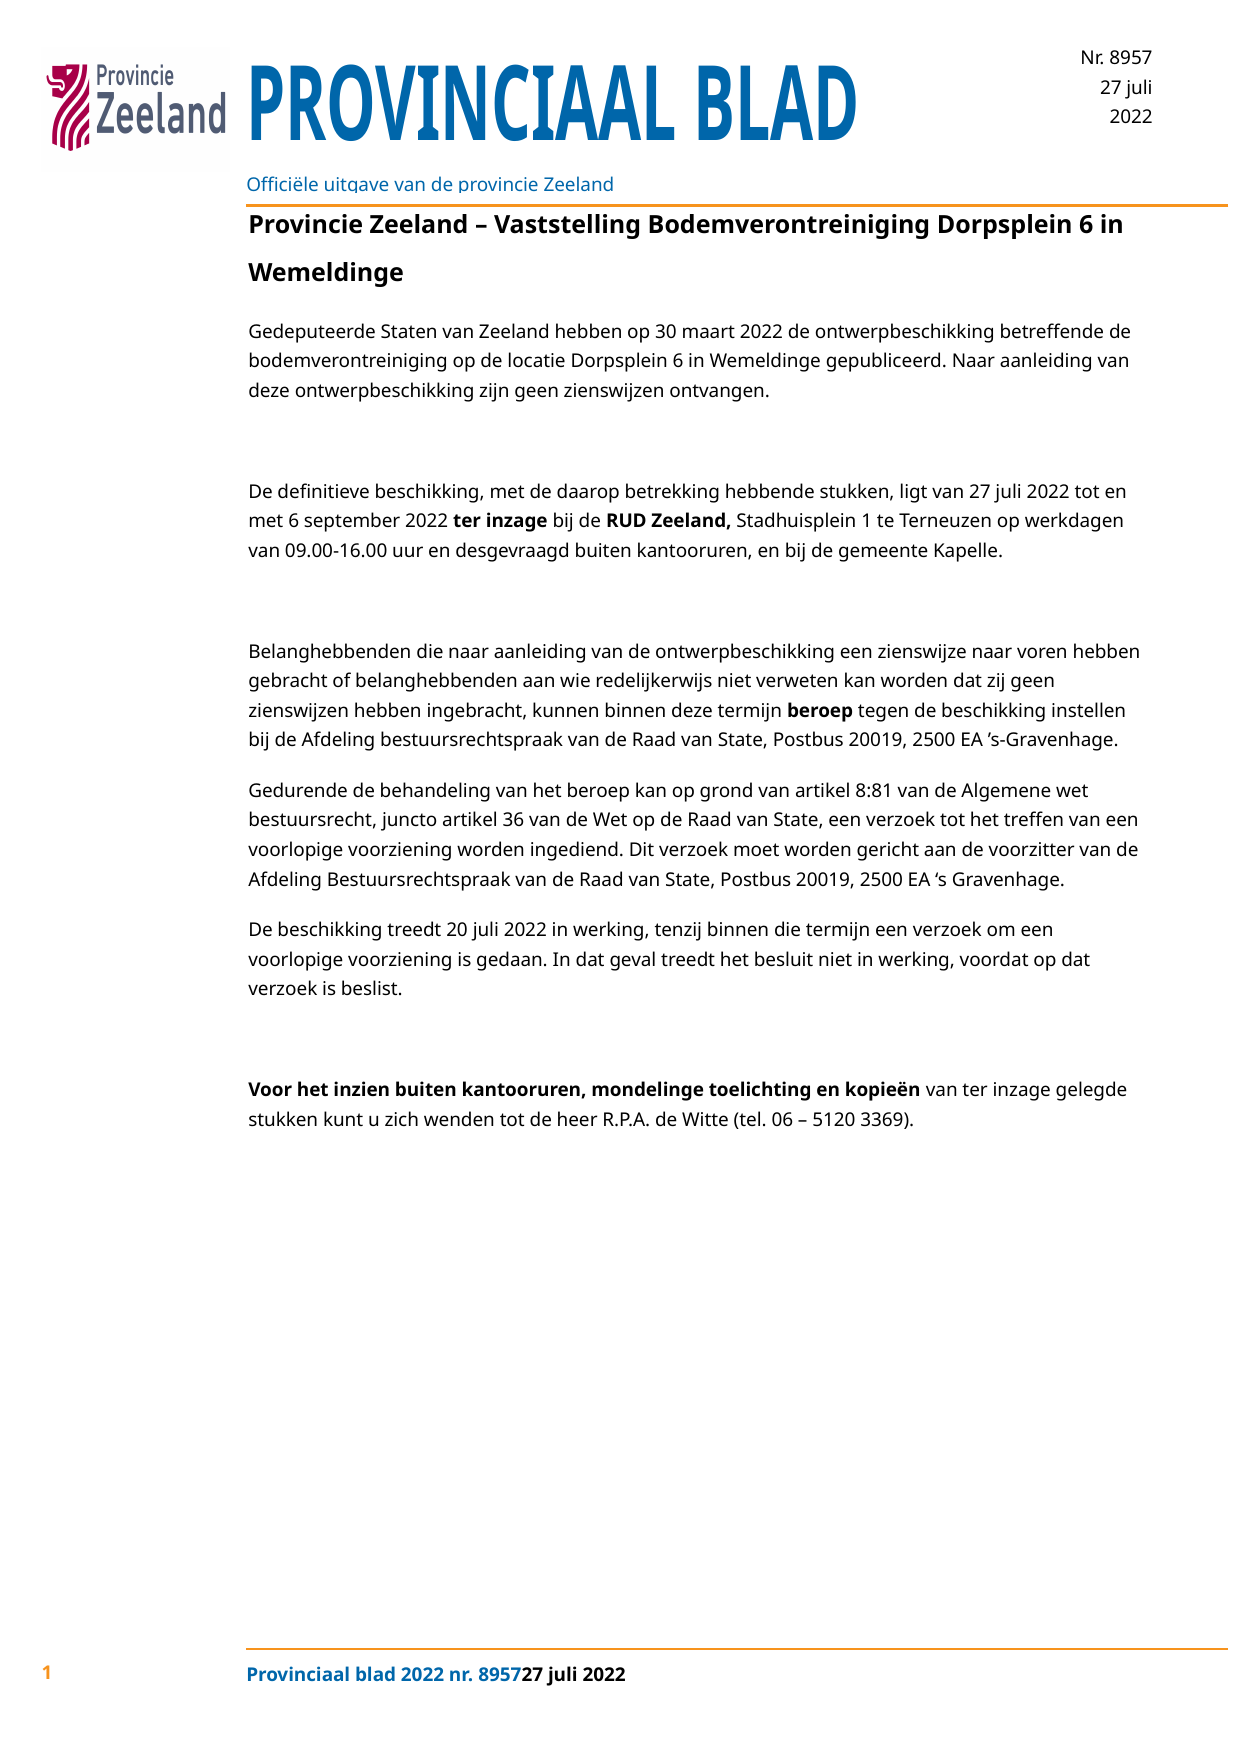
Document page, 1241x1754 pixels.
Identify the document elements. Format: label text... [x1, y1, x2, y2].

text Provincie Zeeland – Vaststelling Bodemverontreiniging Dorpsplein 6 in Wemeldinge [248, 207, 1152, 288]
text Gedurende de behandeling van het beroep kan op grond van artikel 8:81 van de Algemene wet bestuursrecht, juncto artikel 36 van de Wet op de Raad van State, een verzoek tot het treffen van een voorlopige voorziening worden ingediend. Dit verzoek moet worden gericht aan de voorzitter van de Afdeling Bestuursrechtspraak van de Raad van State, Postbus 20019, 2500 EA ‘s Gravenhage. [248, 777, 1152, 892]
text De beschikking treedt 20 juli 2022 in werking, tenzij binnen die termijn een verzoek om een voorlopige voorziening is gedaan. In dat geval treedt het besluit niet in werking, voordat op dat verzoek is beslist. [248, 916, 1152, 1001]
text Voor het inzien buiten kantooruren, mondelinge toelichting en kopieën van ter inzage gelegde stukken kunt u zich wenden tot de heer R.P.A. de Witte (tel. 06 – 5120 3369). [248, 1076, 1152, 1132]
text Gedeputeerde Staten van Zeeland hebben op 30 maart 2022 de ontwerpbeschikking betreffende de bodemverontreiniging op de locatie Dorpsplein 6 in Wemeldinge gepubliceerd. Naar aanleiding van deze ontwerpbeschikking zijn geen zienswijzen ontvangen. [248, 318, 1152, 403]
text Belanghebbenden die naar aanleiding van de ontwerpbeschikking een zienswijze naar voren hebben gebracht of belanghebbenden aan wie redelijkerwijs niet verweten kan worden dat zij geen zienswijzen hebben ingebracht, kunnen binnen deze termijn beroep tegen de beschikking instellen bij de Afdeling bestuursrechtspraak van de Raad van State, Postbus 20019, 2500 EA ’s-Gravenhage. [248, 638, 1152, 752]
picture [41, 47, 231, 172]
text De definitieve beschikking, met de daarop betrekking hebbende stukken, ligt van 27 juli 2022 tot en met 6 september 2022 ter inzage bij de RUD Zeeland, Stadhuisplein 1 te Terneuzen op werkdagen van 09.00-16.00 uur en desgevraagd buiten kantooruren, en bij de gemeente Kapelle. [248, 478, 1152, 563]
